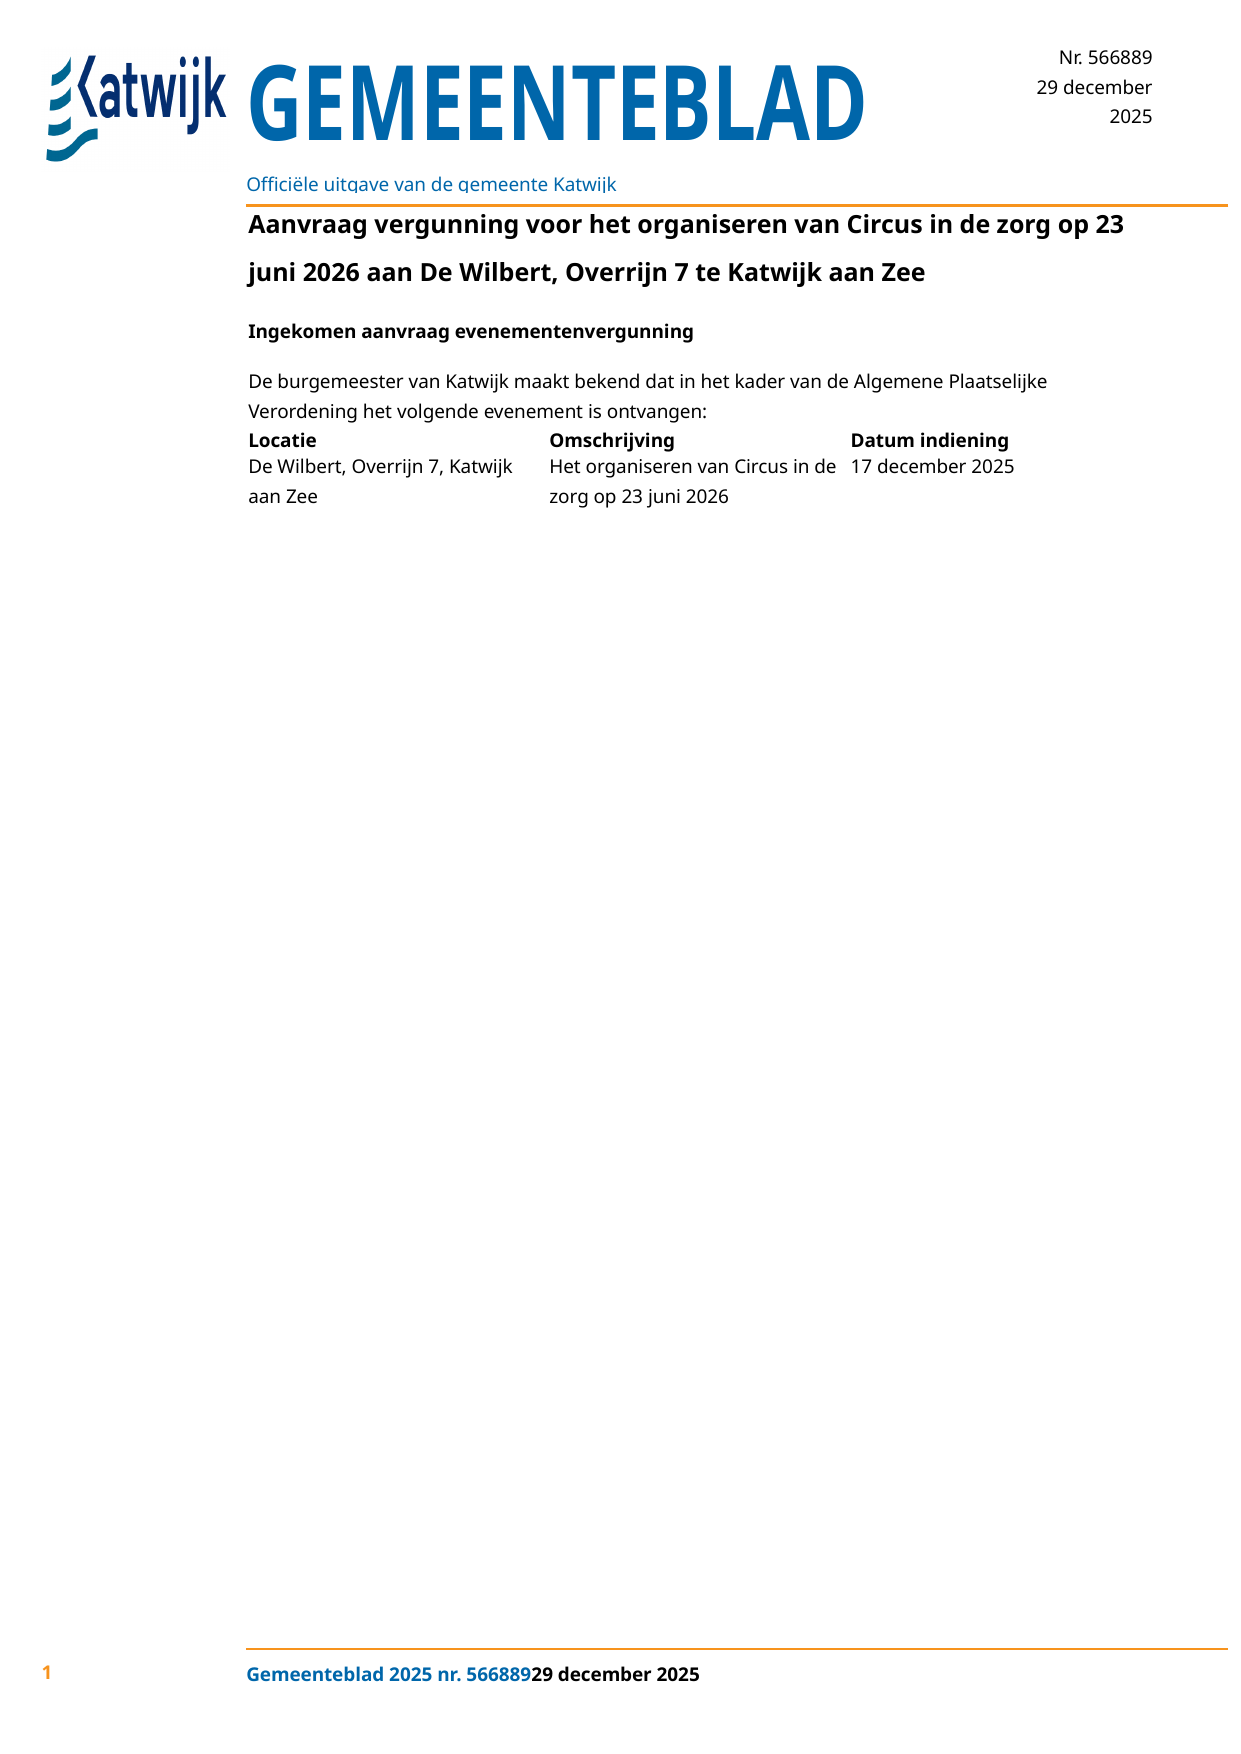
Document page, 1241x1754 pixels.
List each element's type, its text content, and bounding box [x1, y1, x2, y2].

text Aanvraag vergunning voor het organiseren van Circus in de zorg op 23 juni 2026 aan De Wilbert, Overrijn 7 te Katwijk aan Zee [248, 207, 1152, 288]
picture [41, 47, 231, 172]
table_cell Het organiseren van Circus in de zorg op 23 juni 2026 [549, 453, 850, 509]
text Ingekomen aanvraag evenementenvergunning [248, 318, 1152, 344]
table_header Datum indiening [850, 428, 1152, 453]
text De burgemeester van Katwijk maakt bekend dat in het kader van de Algemene Plaatselijke Verordening het volgende evenement is ontvangen: [248, 368, 1152, 424]
table_header Locatie [248, 428, 549, 453]
table_cell De Wilbert, Overrijn 7, Katwijk aan Zee [248, 453, 549, 509]
table_cell 17 december 2025 [850, 453, 1152, 509]
table_header Omschrijving [549, 428, 850, 453]
